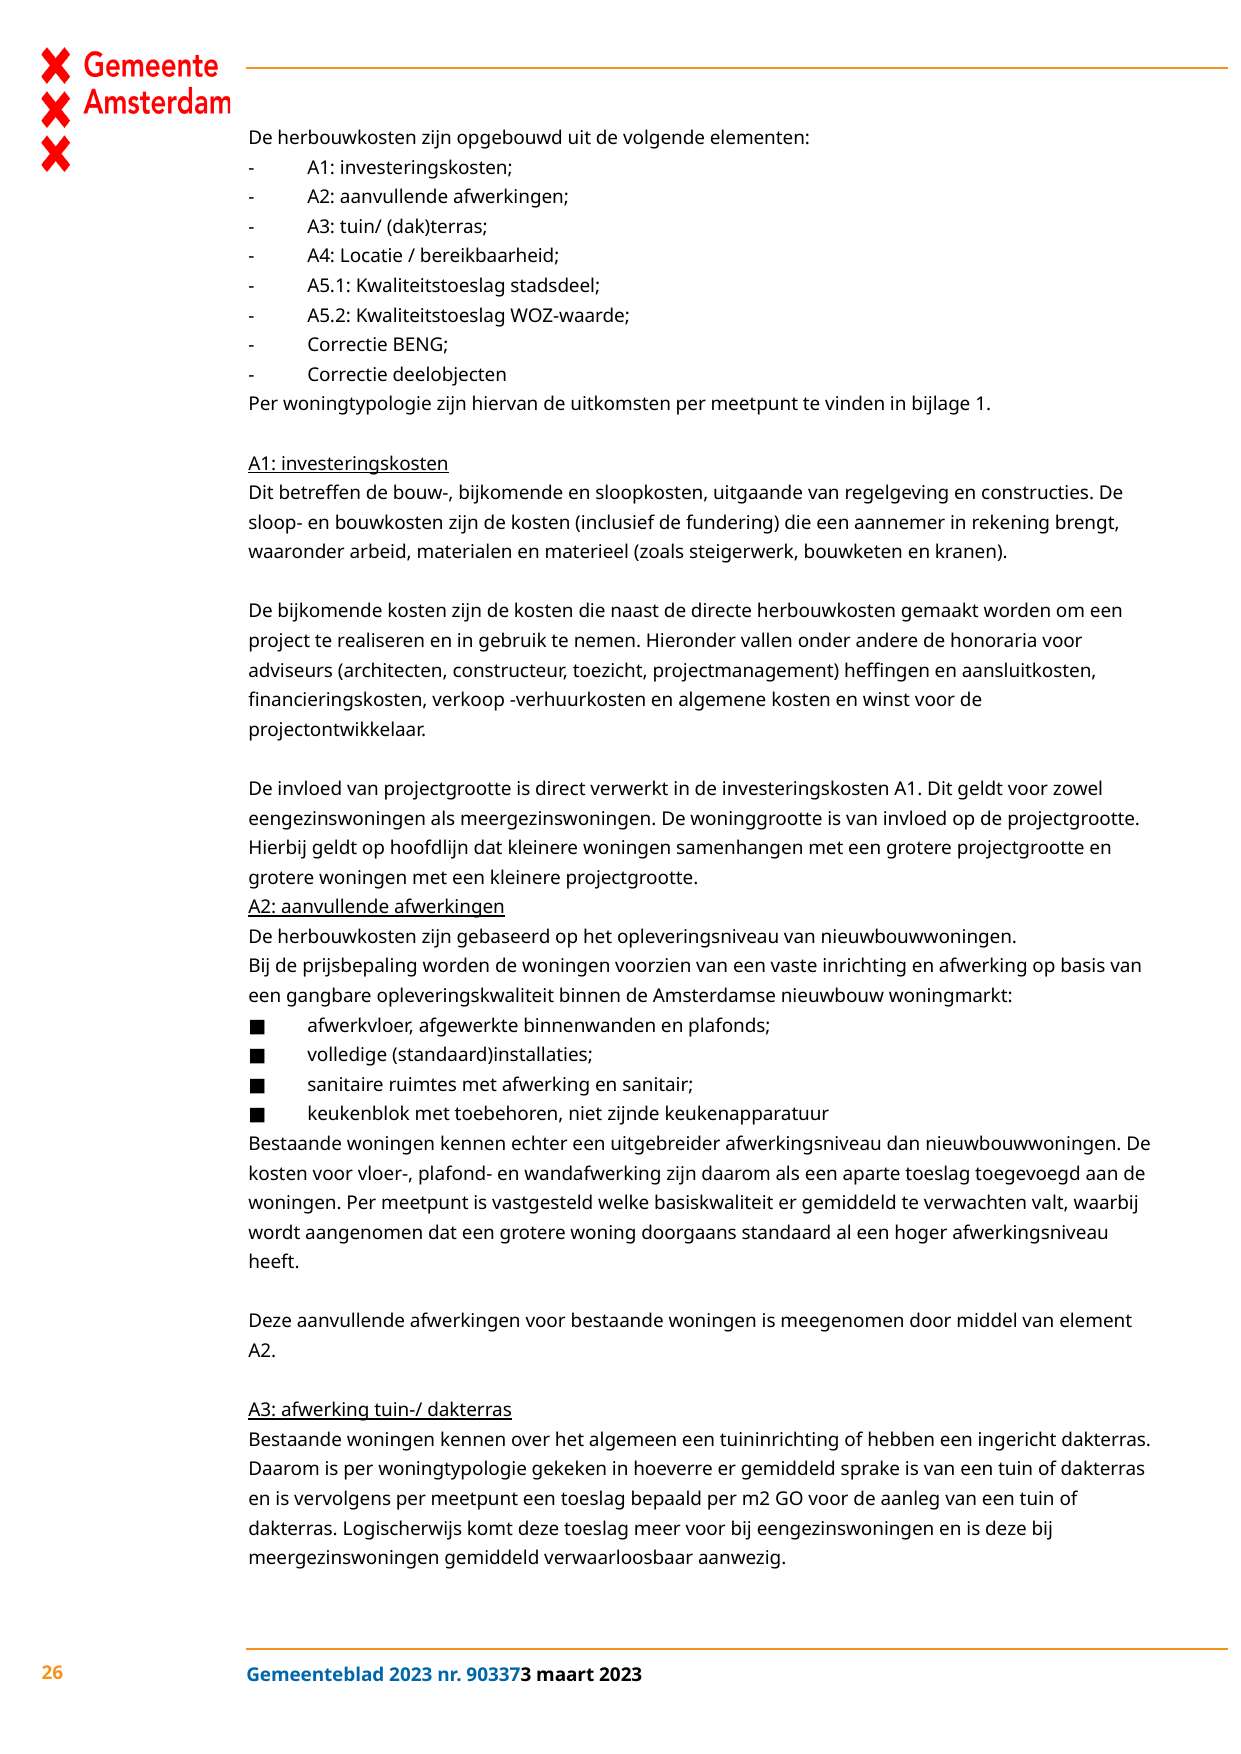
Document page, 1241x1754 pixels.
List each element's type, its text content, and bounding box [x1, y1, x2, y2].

text Dit betreffen de bouw-, bijkomende en sloopkosten, uitgaande van regelgeving en constructies. De sloop- en bouwkosten zijn de kosten (inclusief de fundering) die een aannemer in rekening brengt, waaronder arbeid, materialen en materieel (zoals steigerwerk, bouwketen en kranen). [248, 479, 1152, 564]
list A4: Locatie / bereikbaarheid; [248, 243, 1152, 268]
list sanitaire ruimtes met afwerking en sanitair; [248, 1071, 1152, 1097]
text A2: aanvullende afwerkingen [248, 893, 1152, 919]
list A1: investeringskosten; [248, 154, 1152, 180]
list A2: aanvullende afwerkingen; [248, 183, 1152, 209]
text Per woningtypologie zijn hiervan de uitkomsten per meetpunt te vinden in bijlage 1. [248, 391, 1152, 416]
list Correctie deelobjecten [248, 361, 1152, 387]
list afwerkvloer, afgewerkte binnenwanden en plafonds; [248, 1012, 1152, 1038]
list A5.1: Kwaliteitstoeslag stadsdeel; [248, 272, 1152, 298]
list A3: tuin/ (dak)terras; [248, 213, 1152, 239]
text Deze aanvullende afwerkingen voor bestaande woningen is meegenomen door middel van element A2. [248, 1308, 1152, 1363]
text De invloed van projectgrootte is direct verwerkt in de investeringskosten A1. Dit geldt voor zowel eengezinswoningen als meergezinswoningen. De woninggrootte is van invloed op de projectgrootte. Hierbij geldt op hoofdlijn dat kleinere woningen samenhangen met een grotere projectgrootte en grotere woningen met een kleinere projectgrootte. [248, 775, 1152, 890]
text De herbouwkosten zijn gebaseerd op het opleveringsniveau van nieuwbouwwoningen. [248, 923, 1152, 949]
picture [41, 47, 231, 172]
list volledige (standaard)installaties; [248, 1041, 1152, 1067]
text A3: afwerking tuin-/ dakterras [248, 1396, 1152, 1422]
list keukenblok met toebehoren, niet zijnde keukenapparatuur [248, 1101, 1152, 1126]
text A1: investeringskosten [248, 450, 1152, 476]
list A5.2: Kwaliteitstoeslag WOZ-waarde; [248, 302, 1152, 328]
text De bijkomende kosten zijn de kosten die naast de directe herbouwkosten gemaakt worden om een project te realiseren en in gebruik te nemen. Hieronder vallen onder andere de honoraria voor adviseurs (architecten, constructeur, toezicht, projectmanagement) heffingen en aansluitkosten, financieringskosten, verkoop -verhuurkosten en algemene kosten en winst voor de projectontwikkelaar. [248, 598, 1152, 742]
text Bestaande woningen kennen echter een uitgebreider afwerkingsniveau dan nieuwbouwwoningen. De kosten voor vloer-, plafond- en wandafwerking zijn daarom als een aparte toeslag toegevoegd aan de woningen. Per meetpunt is vastgesteld welke basiskwaliteit er gemiddeld te verwachten valt, waarbij wordt aangenomen dat een grotere woning doorgaans standaard al een hoger afwerkingsniveau heeft. [248, 1130, 1152, 1274]
text Bij de prijsbepaling worden de woningen voorzien van een vaste inrichting en afwerking op basis van een gangbare opleveringskwaliteit binnen de Amsterdamse nieuwbouw woningmarkt: [248, 953, 1152, 1008]
list Correctie BENG; [248, 331, 1152, 357]
text De herbouwkosten zijn opgebouwd uit de volgende elementen: [248, 124, 1152, 150]
text Bestaande woningen kennen over het algemeen een tuininrichting of hebben een ingericht dakterras. Daarom is per woningtypologie gekeken in hoeverre er gemiddeld sprake is van een tuin of dakterras en is vervolgens per meetpunt een toeslag bepaald per m2 GO voor de aanleg van een tuin of dakterras. Logischerwijs komt deze toeslag meer voor bij eengezinswoningen en is deze bij meergezinswoningen gemiddeld verwaarloosbaar aanwezig. [248, 1426, 1152, 1570]
